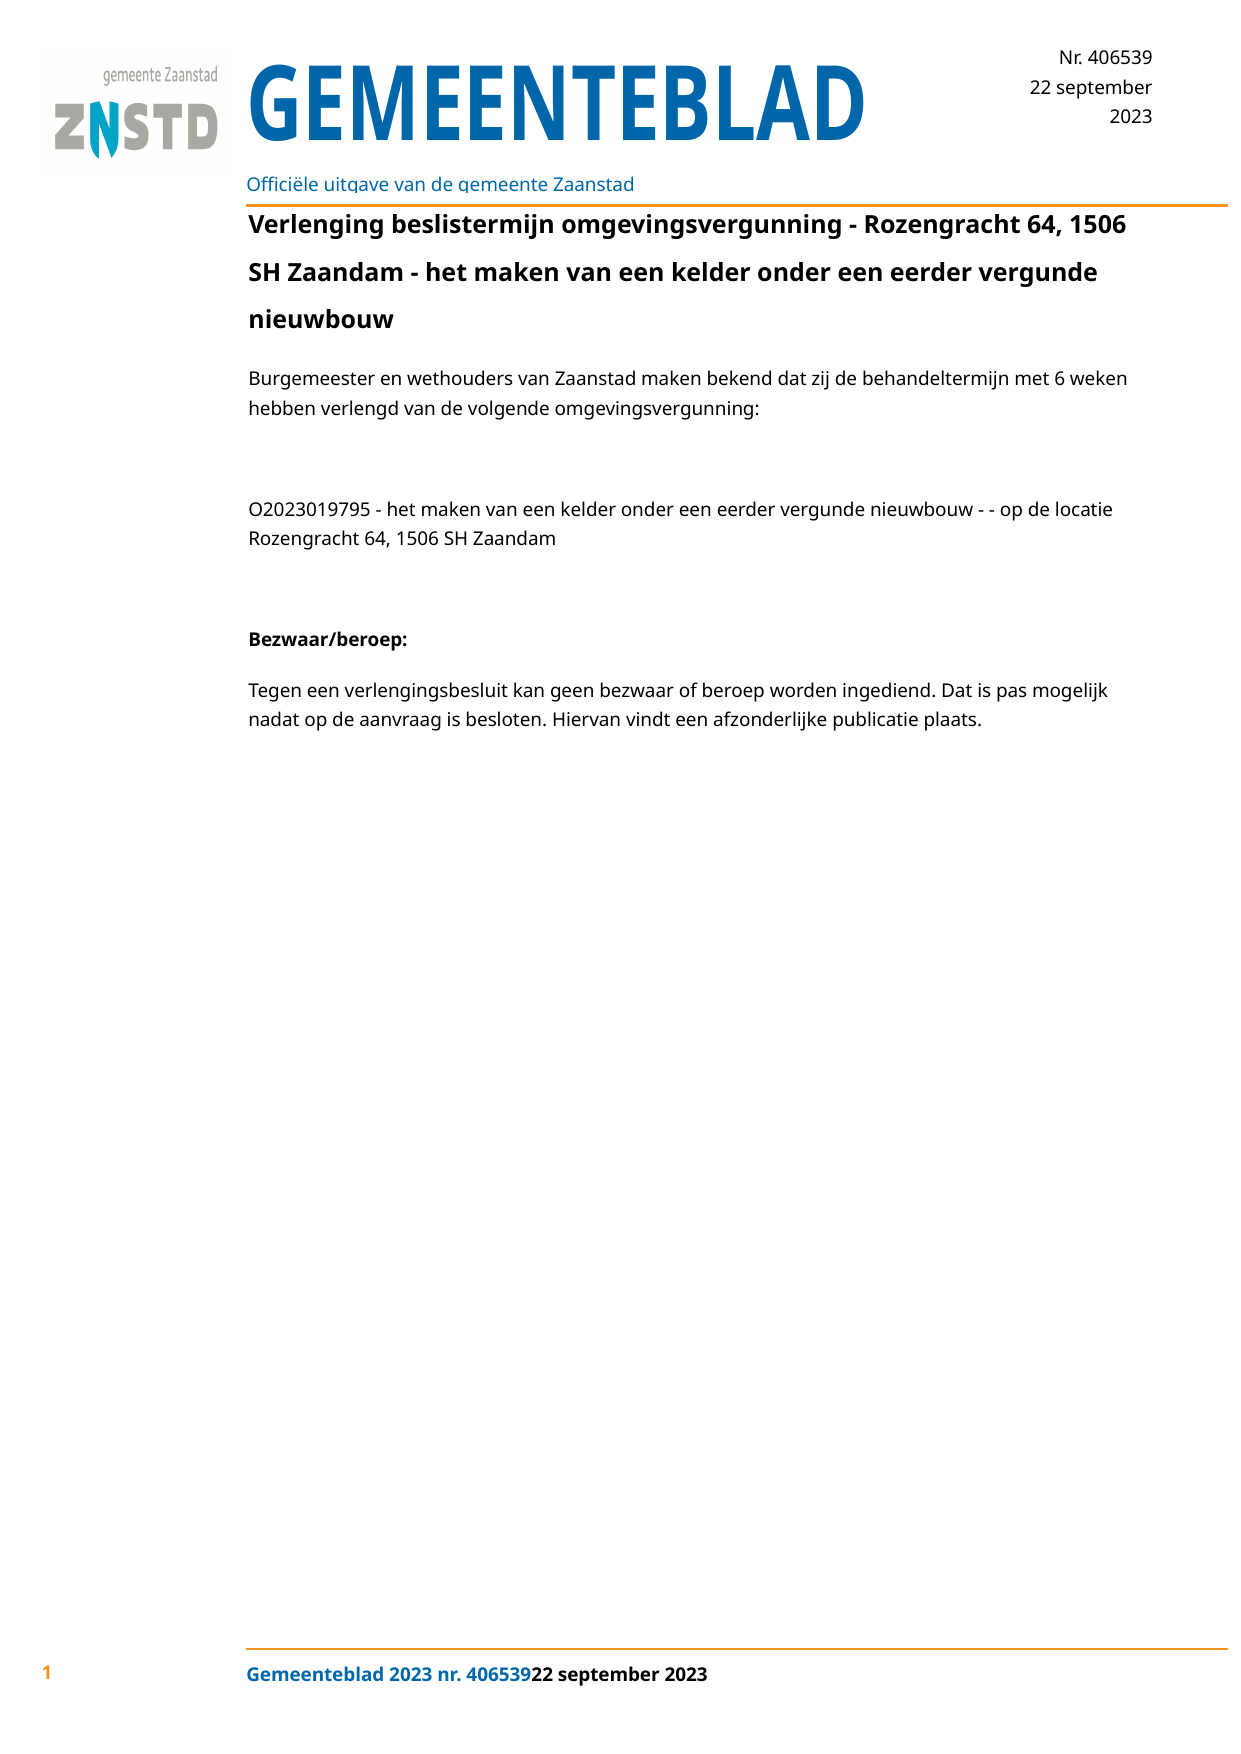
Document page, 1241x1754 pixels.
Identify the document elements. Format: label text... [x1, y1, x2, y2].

text Burgemeester en wethouders van Zaanstad maken bekend dat zij de behandeltermijn met 6 weken hebben verlengd van de volgende omgevingsvergunning: [248, 366, 1152, 421]
text Verlenging beslistermijn omgevingsvergunning - Rozengracht 64, 1506 SH Zaandam - het maken van een kelder onder een eerder vergunde nieuwbouw [248, 207, 1152, 336]
text Bezwaar/beroep: [248, 626, 1152, 652]
text Tegen een verlengingsbesluit kan geen bezwaar of beroep worden ingediend. Dat is pas mogelijk nadat op de aanvraag is besloten. Hiervan vindt een afzonderlijke publicatie plaats. [248, 677, 1152, 732]
text O2023019795 - het maken van een kelder onder een eerder vergunde nieuwbouw - - op de locatie Rozengracht 64, 1506 SH Zaandam [248, 496, 1152, 551]
picture [41, 47, 231, 172]
